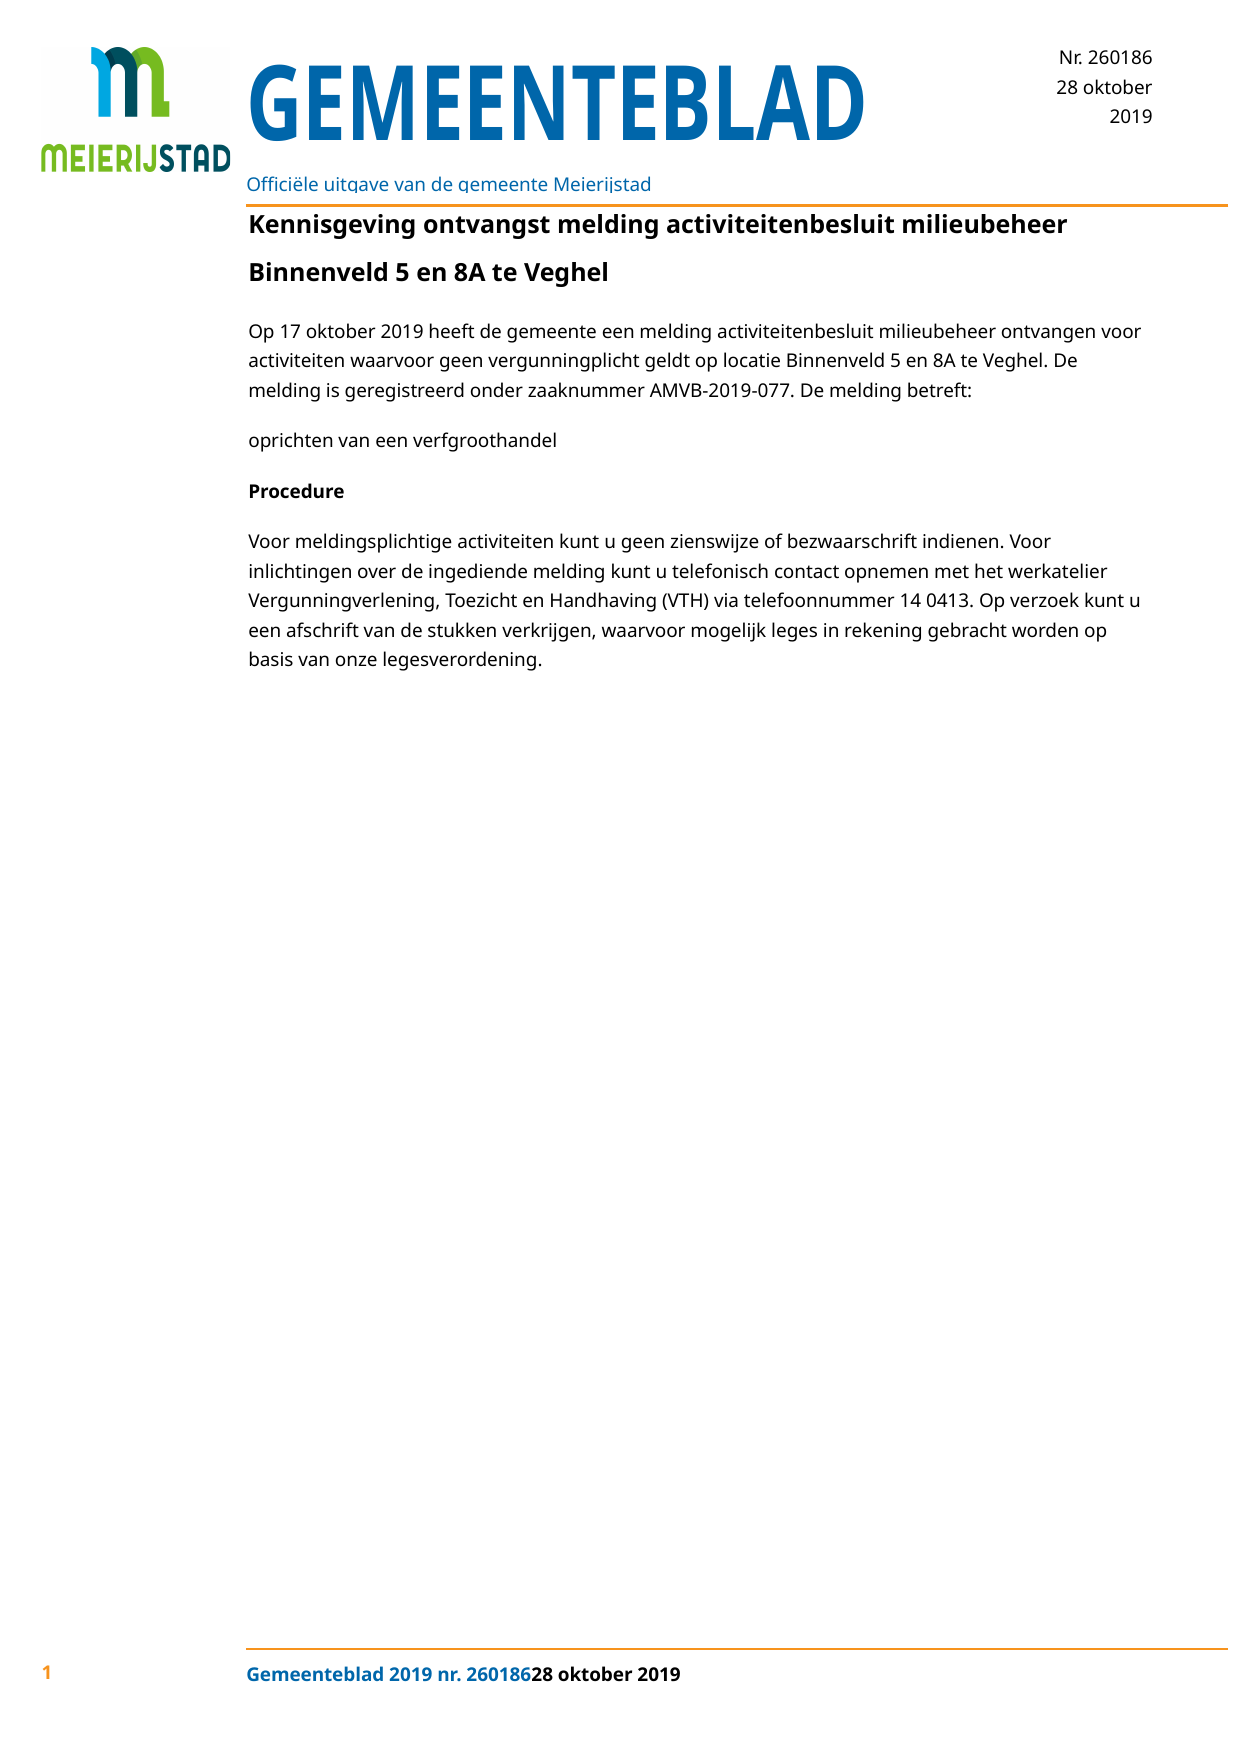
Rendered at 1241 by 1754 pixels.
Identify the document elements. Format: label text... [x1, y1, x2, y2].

text Voor meldingsplichtige activiteiten kunt u geen zienswijze of bezwaarschrift indienen. Voor inlichtingen over de ingediende melding kunt u telefonisch contact opnemen met het werkatelier Vergunningverlening, Toezicht en Handhaving (VTH) via telefoonnummer 14 0413. Op verzoek kunt u een afschrift van de stukken verkrijgen, waarvoor mogelijk leges in rekening gebracht worden op basis van onze legesverordening. [248, 528, 1152, 672]
text oprichten van een verfgroothandel [248, 427, 1152, 453]
picture [41, 47, 231, 172]
text Kennisgeving ontvangst melding activiteitenbesluit milieubeheer Binnenveld 5 en 8A te Veghel [248, 207, 1152, 288]
text Procedure [248, 478, 1152, 504]
text Op 17 oktober 2019 heeft de gemeente een melding activiteitenbesluit milieubeheer ontvangen voor activiteiten waarvoor geen vergunningplicht geldt op locatie Binnenveld 5 en 8A te Veghel. De melding is geregistreerd onder zaaknummer AMVB-2019-077. De melding betreft: [248, 318, 1152, 403]
